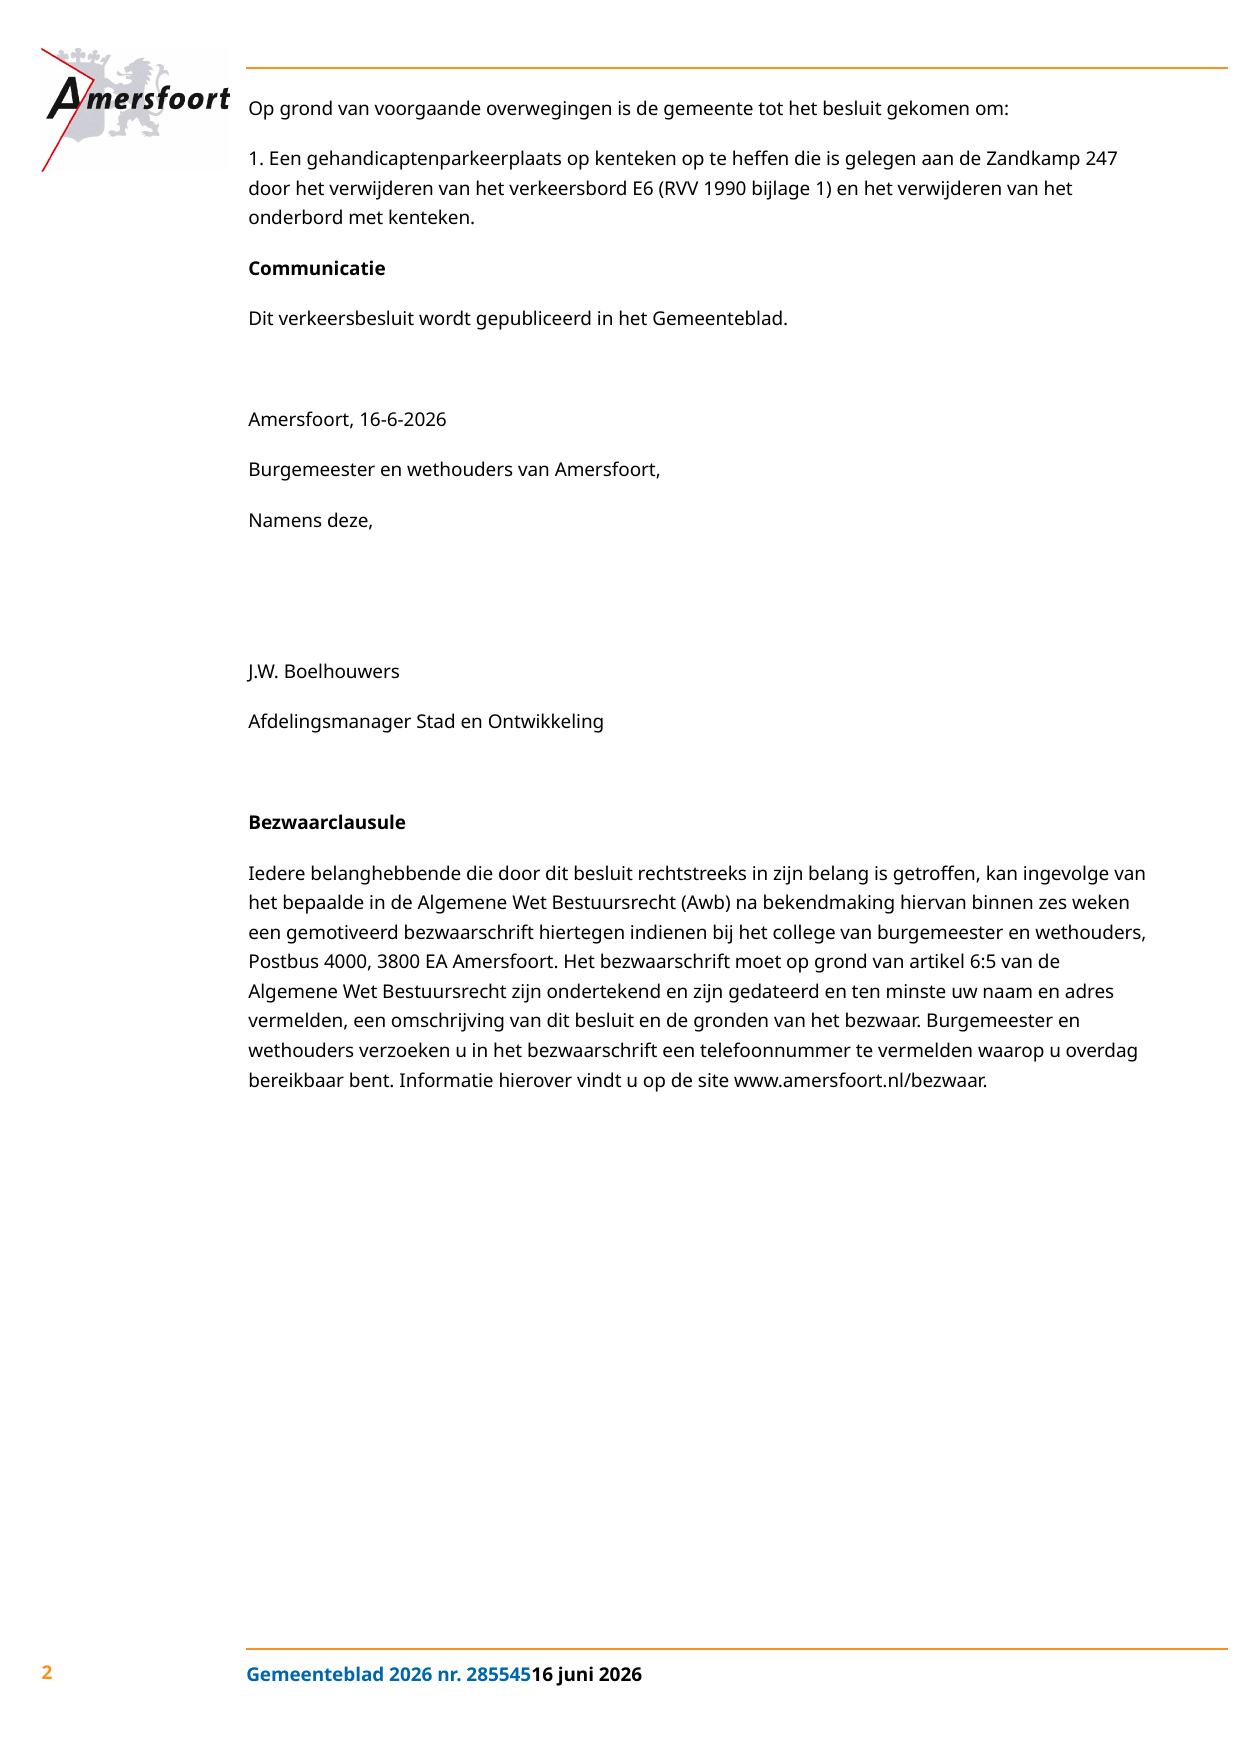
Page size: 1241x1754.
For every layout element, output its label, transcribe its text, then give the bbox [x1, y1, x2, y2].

text Burgemeester en wethouders van Amersfoort, [248, 456, 1152, 482]
text Afdelingsmanager Stad en Ontwikkeling [248, 708, 1152, 734]
text Communicatie [248, 255, 1152, 281]
text Op grond van voorgaande overwegingen is de gemeente tot het besluit gekomen om: [248, 95, 1152, 121]
picture [41, 47, 231, 172]
text Namens deze, [248, 507, 1152, 533]
text Amersfoort, 16-6-2026 [248, 406, 1152, 432]
text Iedere belanghebbende die door dit besluit rechtstreeks in zijn belang is getroffen, kan ingevolge van het bepaalde in de Algemene Wet Bestuursrecht (Awb) na bekendmaking hiervan binnen zes weken een gemotiveerd bezwaarschrift hiertegen indienen bij het college van burgemeester en wethouders, Postbus 4000, 3800 EA Amersfoort. Het bezwaarschrift moet op grond van artikel 6:5 van de Algemene Wet Bestuursrecht zijn ondertekend en zijn gedateerd en ten minste uw naam en adres vermelden, een omschrijving van dit besluit en de gronden van het bezwaar. Burgemeester en wethouders verzoeken u in het bezwaarschrift een telefoonnummer te vermelden waarop u overdag bereikbaar bent. Informatie hierover vindt u op de site www.amersfoort.nl/bezwaar. [248, 860, 1152, 1093]
text Dit verkeersbesluit wordt gepubliceerd in het Gemeenteblad. [248, 305, 1152, 331]
text J.W. Boelhouwers [248, 658, 1152, 684]
text 1. Een gehandicaptenparkeerplaats op kenteken op te heffen die is gelegen aan de Zandkamp 247 door het verwijderen van het verkeersbord E6 (RVV 1990 bijlage 1) en het verwijderen van het onderbord met kenteken. [248, 145, 1152, 230]
text Bezwaarclausule [248, 809, 1152, 835]
